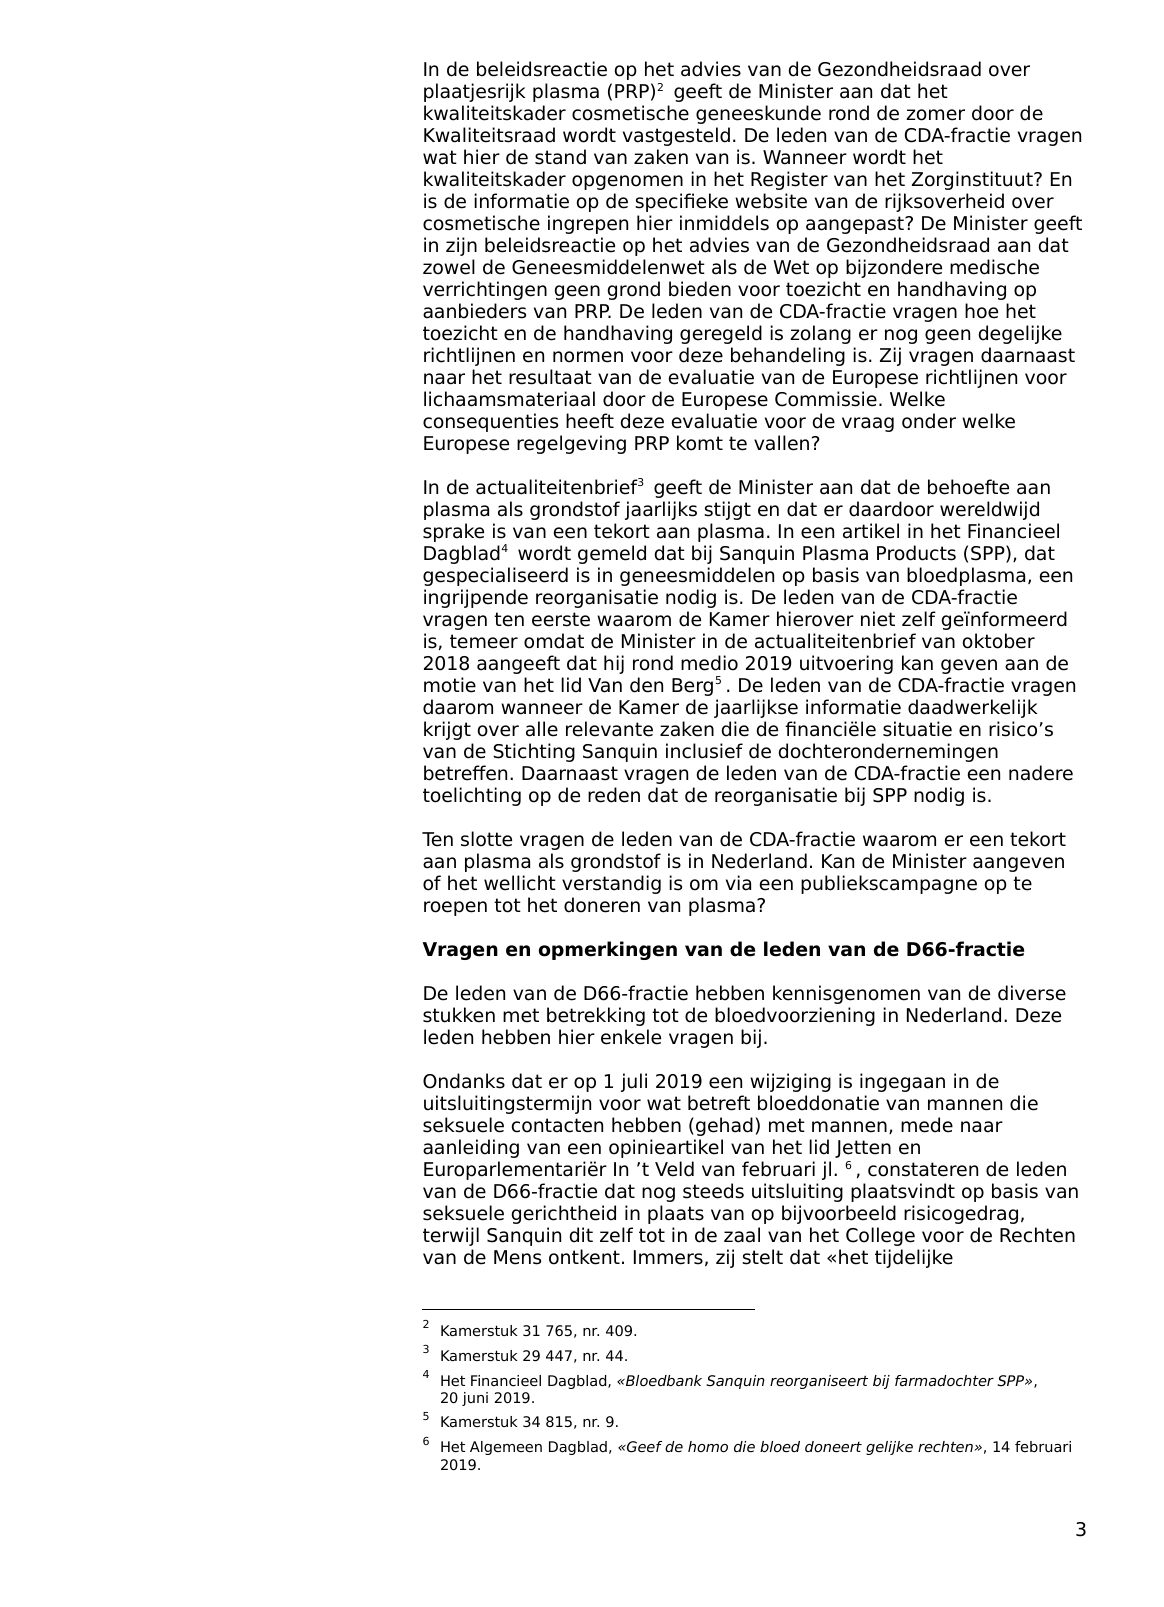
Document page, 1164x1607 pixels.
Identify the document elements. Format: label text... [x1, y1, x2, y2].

text In de actualiteitenbrief geeft de Minister aan dat de behoefte aan plasma als grondstof jaarlijks stijgt en dat er daardoor wereldwijd sprake is van een tekort aan plasma. In een artikel in het Financieel Dagblad wordt gemeld dat bij Sanquin Plasma Products (SPP), dat gespecialiseerd is in geneesmiddelen op basis van bloedplasma, een ingrijpende reorganisatie nodig is. De leden van de CDA-fractie vragen ten eerste waarom de Kamer hierover niet zelf geïnformeerd is, temeer omdat de Minister in de actualiteitenbrief van oktober 2018 aangeeft dat hij rond medio 2019 uitvoering kan geven aan de motie van het lid Van den Berg. De leden van de CDA-fractie vragen daarom wanneer de Kamer de jaarlijkse informatie daadwerkelijk krijgt over alle relevante zaken die de financiële situatie en risico’s van de Stichting Sanquin inclusief de dochterondernemingen betreffen. Daarnaast vragen de leden van de CDA-fractie een nadere toelichting op de reden dat de reorganisatie bij SPP nodig is. [422, 477, 1087, 807]
text Kamerstuk 34 815, nr. 9. [422, 1410, 1087, 1432]
text Het Financieel Dagblad, «Bloedbank Sanquin reorganiseert bij farmadochter SPP», 20 juni 2019. [422, 1368, 1087, 1407]
text Ondanks dat er op 1 juli 2019 een wijziging is ingegaan in de uitsluitingstermijn voor wat betreft bloeddonatie van mannen die seksuele contacten hebben (gehad) met mannen, mede naar aanleiding van een opinieartikel van het lid Jetten en Europarlementariër In ’t Veld van februari jl. , constateren de leden van de D66-fractie dat nog steeds uitsluiting plaatsvindt op basis van seksuele gerichtheid in plaats van op bijvoorbeeld risicogedrag, terwijl Sanquin dit zelf tot in de zaal van het College voor de Rechten van de Mens ontkent. Immers, zij stelt dat «het tijdelijke [422, 1071, 1087, 1269]
text Kamerstuk 31 765, nr. 409. [422, 1318, 1087, 1341]
subtitle Vragen en opmerkingen van de leden van de D66-fractie [422, 939, 1087, 961]
text Kamerstuk 29 447, nr. 44. [422, 1343, 1087, 1366]
text De leden van de D66-fractie hebben kennisgenomen van de diverse stukken met betrekking tot de bloedvoorziening in Nederland. Deze leden hebben hier enkele vragen bij. [422, 983, 1087, 1049]
text In de beleidsreactie op het advies van de Gezondheidsraad over plaatjesrijk plasma (PRP) geeft de Minister aan dat het kwaliteitskader cosmetische geneeskunde rond de zomer door de Kwaliteitsraad wordt vastgesteld. De leden van de CDA-fractie vragen wat hier de stand van zaken van is. Wanneer wordt het kwaliteitskader opgenomen in het Register van het Zorginstituut? En is de informatie op de specifieke website van de rijksoverheid over cosmetische ingrepen hier inmiddels op aangepast? De Minister geeft in zijn beleidsreactie op het advies van de Gezondheidsraad aan dat zowel de Geneesmiddelenwet als de Wet op bijzondere medische verrichtingen geen grond bieden voor toezicht en handhaving op aanbieders van PRP. De leden van de CDA-fractie vragen hoe het toezicht en de handhaving geregeld is zolang er nog geen degelijke richtlijnen en normen voor deze behandeling is. Zij vragen daarnaast naar het resultaat van de evaluatie van de Europese richtlijnen voor lichaamsmateriaal door de Europese Commissie. Welke consequenties heeft deze evaluatie voor de vraag onder welke Europese regelgeving PRP komt te vallen? [422, 59, 1087, 455]
text Het Algemeen Dagblad, «Geef de homo die bloed doneert gelijke rechten», 14 februari 2019. [422, 1435, 1087, 1474]
text Ten slotte vragen de leden van de CDA-fractie waarom er een tekort aan plasma als grondstof is in Nederland. Kan de Minister aangeven of het wellicht verstandig is om via een publiekscampagne op te roepen tot het doneren van plasma? [422, 829, 1087, 917]
